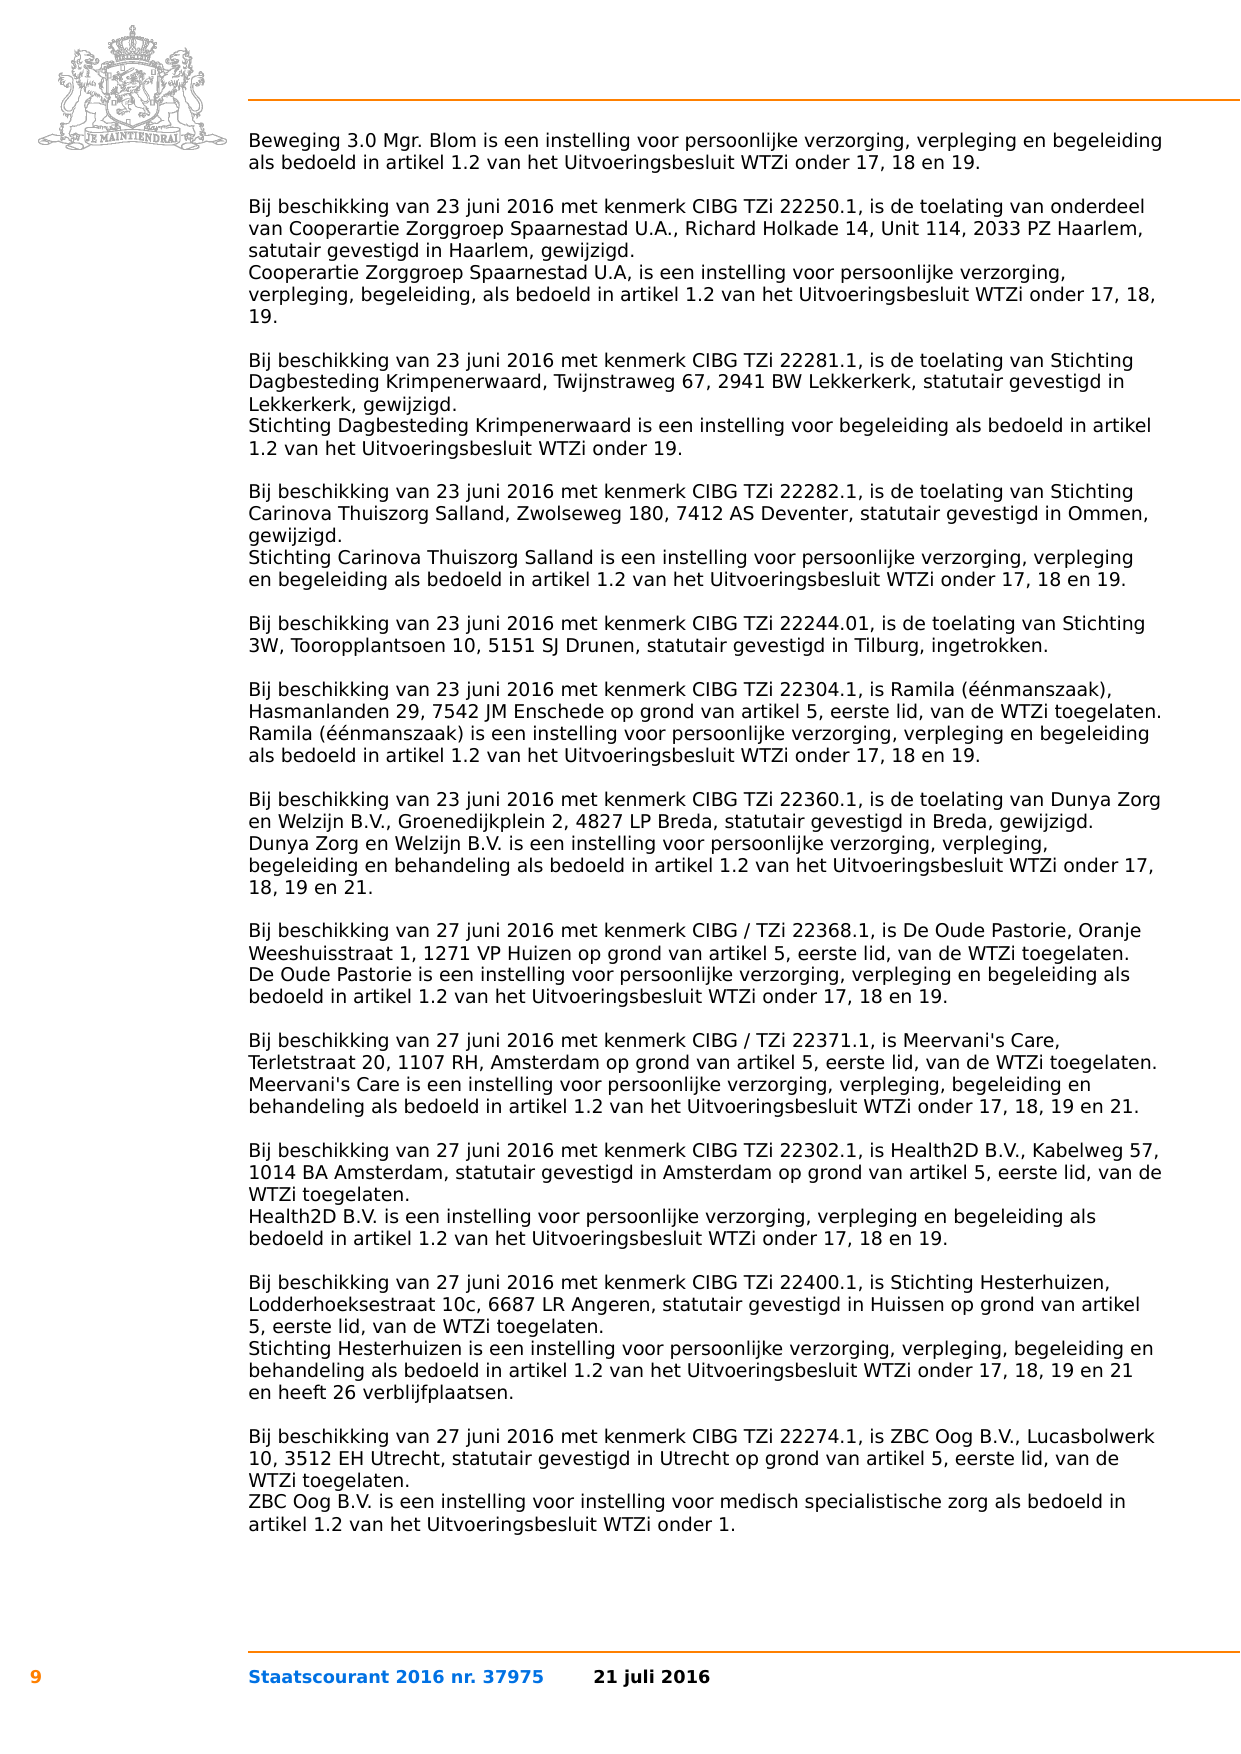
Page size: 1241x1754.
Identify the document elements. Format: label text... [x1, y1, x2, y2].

text Cooperartie Zorggroep Spaarnestad U.A, is een instelling voor persoonlijke verzorging, verpleging, begeleiding, als bedoeld in artikel 1.2 van het Uitvoeringsbesluit WTZi onder 17, 18, 19. [248, 262, 1163, 328]
text Ramila (éénmanszaak) is een instelling voor persoonlijke verzorging, verpleging en begeleiding als bedoeld in artikel 1.2 van het Uitvoeringsbesluit WTZi onder 17, 18 en 19. [248, 723, 1163, 767]
text ZBC Oog B.V. is een instelling voor instelling voor medisch specialistische zorg als bedoeld in artikel 1.2 van het Uitvoeringsbesluit WTZi onder 1. [248, 1491, 1163, 1535]
text Bij beschikking van 23 juni 2016 met kenmerk CIBG TZi 22281.1, is de toelating van Stichting Dagbesteding Krimpenerwaard, Twijnstraweg 67, 2941 BW Lekkerkerk, statutair gevestigd in Lekkerkerk, gewijzigd. [248, 349, 1163, 415]
text Meervani's Care is een instelling voor persoonlijke verzorging, verpleging, begeleiding en behandeling als bedoeld in artikel 1.2 van het Uitvoeringsbesluit WTZi onder 17, 18, 19 en 21. [248, 1074, 1163, 1118]
text Bij beschikking van 27 juni 2016 met kenmerk CIBG / TZi 22368.1, is De Oude Pastorie, Oranje Weeshuisstraat 1, 1271 VP Huizen op grond van artikel 5, eerste lid, van de WTZi toegelaten. [248, 920, 1163, 964]
text Beweging 3.0 Mgr. Blom is een instelling voor persoonlijke verzorging, verpleging en begeleiding als bedoeld in artikel 1.2 van het Uitvoeringsbesluit WTZi onder 17, 18 en 19. [248, 130, 1163, 174]
text Bij beschikking van 23 juni 2016 met kenmerk CIBG TZi 22360.1, is de toelating van Dunya Zorg en Welzijn B.V., Groenedijkplein 2, 4827 LP Breda, statutair gevestigd in Breda, gewijzigd. [248, 789, 1163, 833]
text Stichting Carinova Thuiszorg Salland is een instelling voor persoonlijke verzorging, verpleging en begeleiding als bedoeld in artikel 1.2 van het Uitvoeringsbesluit WTZi onder 17, 18 en 19. [248, 547, 1163, 591]
text Bij beschikking van 27 juni 2016 met kenmerk CIBG TZi 22400.1, is Stichting Hesterhuizen, Lodderhoeksestraat 10c, 6687 LR Angeren, statutair gevestigd in Huissen op grond van artikel 5, eerste lid, van de WTZi toegelaten. [248, 1272, 1163, 1338]
text Bij beschikking van 23 juni 2016 met kenmerk CIBG TZi 22250.1, is de toelating van onderdeel van Cooperartie Zorggroep Spaarnestad U.A., Richard Holkade 14, Unit 114, 2033 PZ Haarlem, satutair gevestigd in Haarlem, gewijzigd. [248, 196, 1163, 262]
text Stichting Hesterhuizen is een instelling voor persoonlijke verzorging, verpleging, begeleiding en behandeling als bedoeld in artikel 1.2 van het Uitvoeringsbesluit WTZi onder 17, 18, 19 en 21 en heeft 26 verblijfplaatsen. [248, 1338, 1163, 1404]
picture [38, 25, 227, 150]
text Bij beschikking van 23 juni 2016 met kenmerk CIBG TZi 22304.1, is Ramila (éénmanszaak), Hasmanlanden 29, 7542 JM Enschede op grond van artikel 5, eerste lid, van de WTZi toegelaten. [248, 679, 1163, 723]
text Stichting Dagbesteding Krimpenerwaard is een instelling voor begeleiding als bedoeld in artikel 1.2 van het Uitvoeringsbesluit WTZi onder 19. [248, 415, 1163, 459]
text Dunya Zorg en Welzijn B.V. is een instelling voor persoonlijke verzorging, verpleging, begeleiding en behandeling als bedoeld in artikel 1.2 van het Uitvoeringsbesluit WTZi onder 17, 18, 19 en 21. [248, 833, 1163, 898]
text Bij beschikking van 27 juni 2016 met kenmerk CIBG TZi 22302.1, is Health2D B.V., Kabelweg 57, 1014 BA Amsterdam, statutair gevestigd in Amsterdam op grond van artikel 5, eerste lid, van de WTZi toegelaten. [248, 1140, 1163, 1206]
text Bij beschikking van 27 juni 2016 met kenmerk CIBG TZi 22274.1, is ZBC Oog B.V., Lucasbolwerk 10, 3512 EH Utrecht, statutair gevestigd in Utrecht op grond van artikel 5, eerste lid, van de WTZi toegelaten. [248, 1426, 1163, 1491]
text Health2D B.V. is een instelling voor persoonlijke verzorging, verpleging en begeleiding als bedoeld in artikel 1.2 van het Uitvoeringsbesluit WTZi onder 17, 18 en 19. [248, 1206, 1163, 1250]
text Bij beschikking van 23 juni 2016 met kenmerk CIBG TZi 22244.01, is de toelating van Stichting 3W, Tooropplantsoen 10, 5151 SJ Drunen, statutair gevestigd in Tilburg, ingetrokken. [248, 613, 1163, 657]
text De Oude Pastorie is een instelling voor persoonlijke verzorging, verpleging en begeleiding als bedoeld in artikel 1.2 van het Uitvoeringsbesluit WTZi onder 17, 18 en 19. [248, 964, 1163, 1008]
text Bij beschikking van 23 juni 2016 met kenmerk CIBG TZi 22282.1, is de toelating van Stichting Carinova Thuiszorg Salland, Zwolseweg 180, 7412 AS Deventer, statutair gevestigd in Ommen, gewijzigd. [248, 481, 1163, 547]
text Bij beschikking van 27 juni 2016 met kenmerk CIBG / TZi 22371.1, is Meervani's Care, Terletstraat 20, 1107 RH, Amsterdam op grond van artikel 5, eerste lid, van de WTZi toegelaten. [248, 1030, 1163, 1074]
